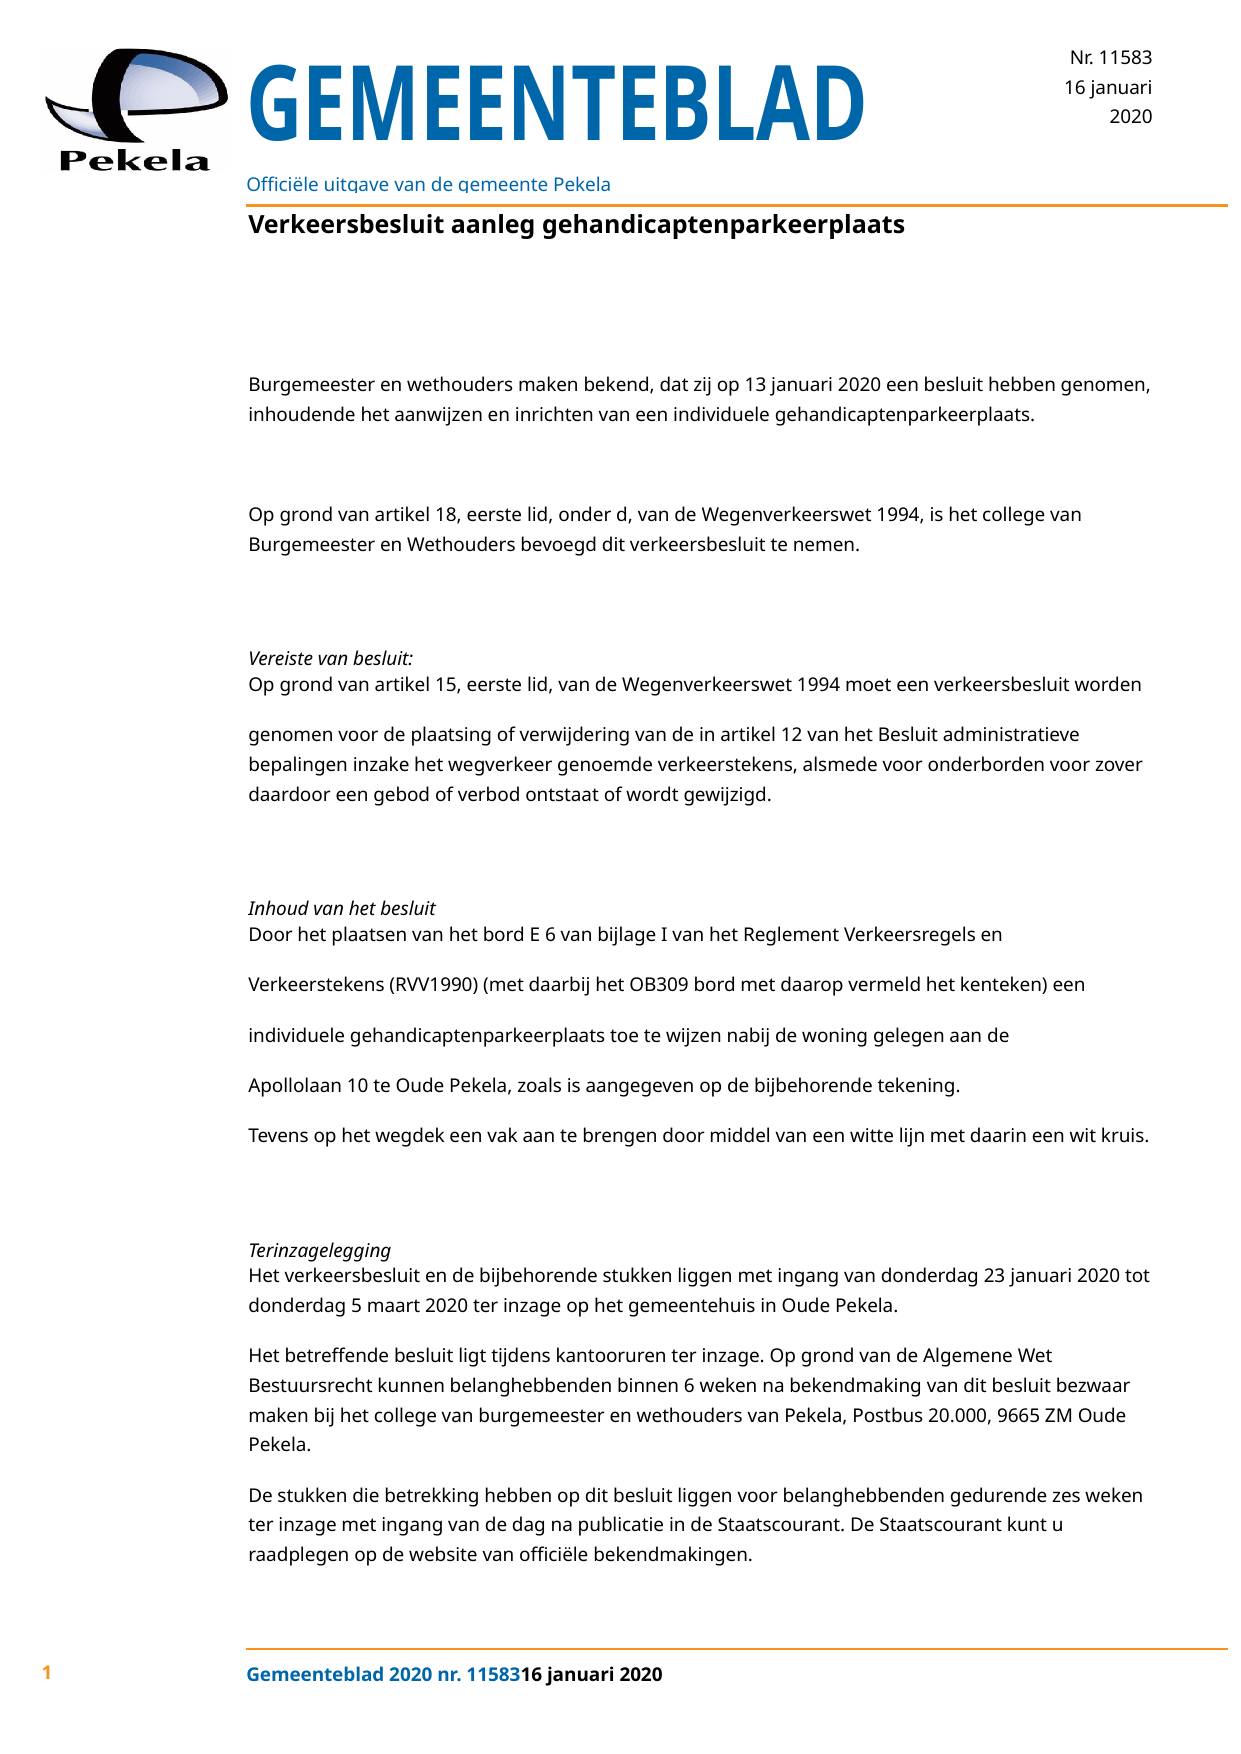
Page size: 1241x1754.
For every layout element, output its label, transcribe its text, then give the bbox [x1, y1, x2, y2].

text Vereiste van besluit: [248, 646, 1152, 671]
text Burgemeester en wethouders maken bekend, dat zij op 13 januari 2020 een besluit hebben genomen, inhoudende het aanwijzen en inrichten van een individuele gehandicaptenparkeerplaats. [248, 371, 1152, 426]
text Verkeersbesluit aanleg gehandicaptenparkeerplaats [248, 207, 1152, 241]
text Op grond van artikel 18, eerste lid, onder d, van de Wegenverkeerswet 1994, is het college van Burgemeester en Wethouders bevoegd dit verkeersbesluit te nemen. [248, 502, 1152, 557]
text Op grond van artikel 15, eerste lid, van de Wegenverkeerswet 1994 moet een verkeersbesluit worden [248, 671, 1152, 697]
text Tevens op het wegdek een vak aan te brengen door middel van een witte lijn met daarin een wit kruis. [248, 1123, 1152, 1148]
text individuele gehandicaptenparkeerplaats toe te wijzen nabij de woning gelegen aan de [248, 1022, 1152, 1047]
text De stukken die betrekking hebben op dit besluit liggen voor belanghebbenden gedurende zes weken ter inzage met ingang van de dag na publicatie in de Staatscourant. De Staatscourant kunt u raadplegen op de website van officiële bekendmakingen. [248, 1482, 1152, 1567]
text Terinzagelegging [248, 1237, 1152, 1263]
text Apollolaan 10 te Oude Pekela, zoals is aangegeven op de bijbehorende tekening. [248, 1072, 1152, 1098]
text Door het plaatsen van het bord E 6 van bijlage I van het Reglement Verkeersregels en [248, 921, 1152, 947]
text Het betreffende besluit ligt tijdens kantooruren ter inzage. Op grond van de Algemene Wet Bestuursrecht kunnen belanghebbenden binnen 6 weken na bekendmaking van dit besluit bezwaar maken bij het college van burgemeester en wethouders van Pekela, Postbus 20.000, 9665 ZM Oude Pekela. [248, 1343, 1152, 1457]
text genomen voor de plaatsing of verwijdering van de in artikel 12 van het Besluit administratieve bepalingen inzake het wegverkeer genoemde verkeerstekens, alsmede voor onderborden voor zover daardoor een gebod of verbod ontstaat of wordt gewijzigd. [248, 722, 1152, 807]
picture [41, 47, 231, 172]
text Het verkeersbesluit en de bijbehorende stukken liggen met ingang van donderdag 23 januari 2020 tot donderdag 5 maart 2020 ter inzage op het gemeentehuis in Oude Pekela. [248, 1263, 1152, 1318]
text Inhoud van het besluit [248, 895, 1152, 921]
text Verkeerstekens (RVV1990) (met daarbij het OB309 bord met daarop vermeld het kenteken) een [248, 971, 1152, 997]
